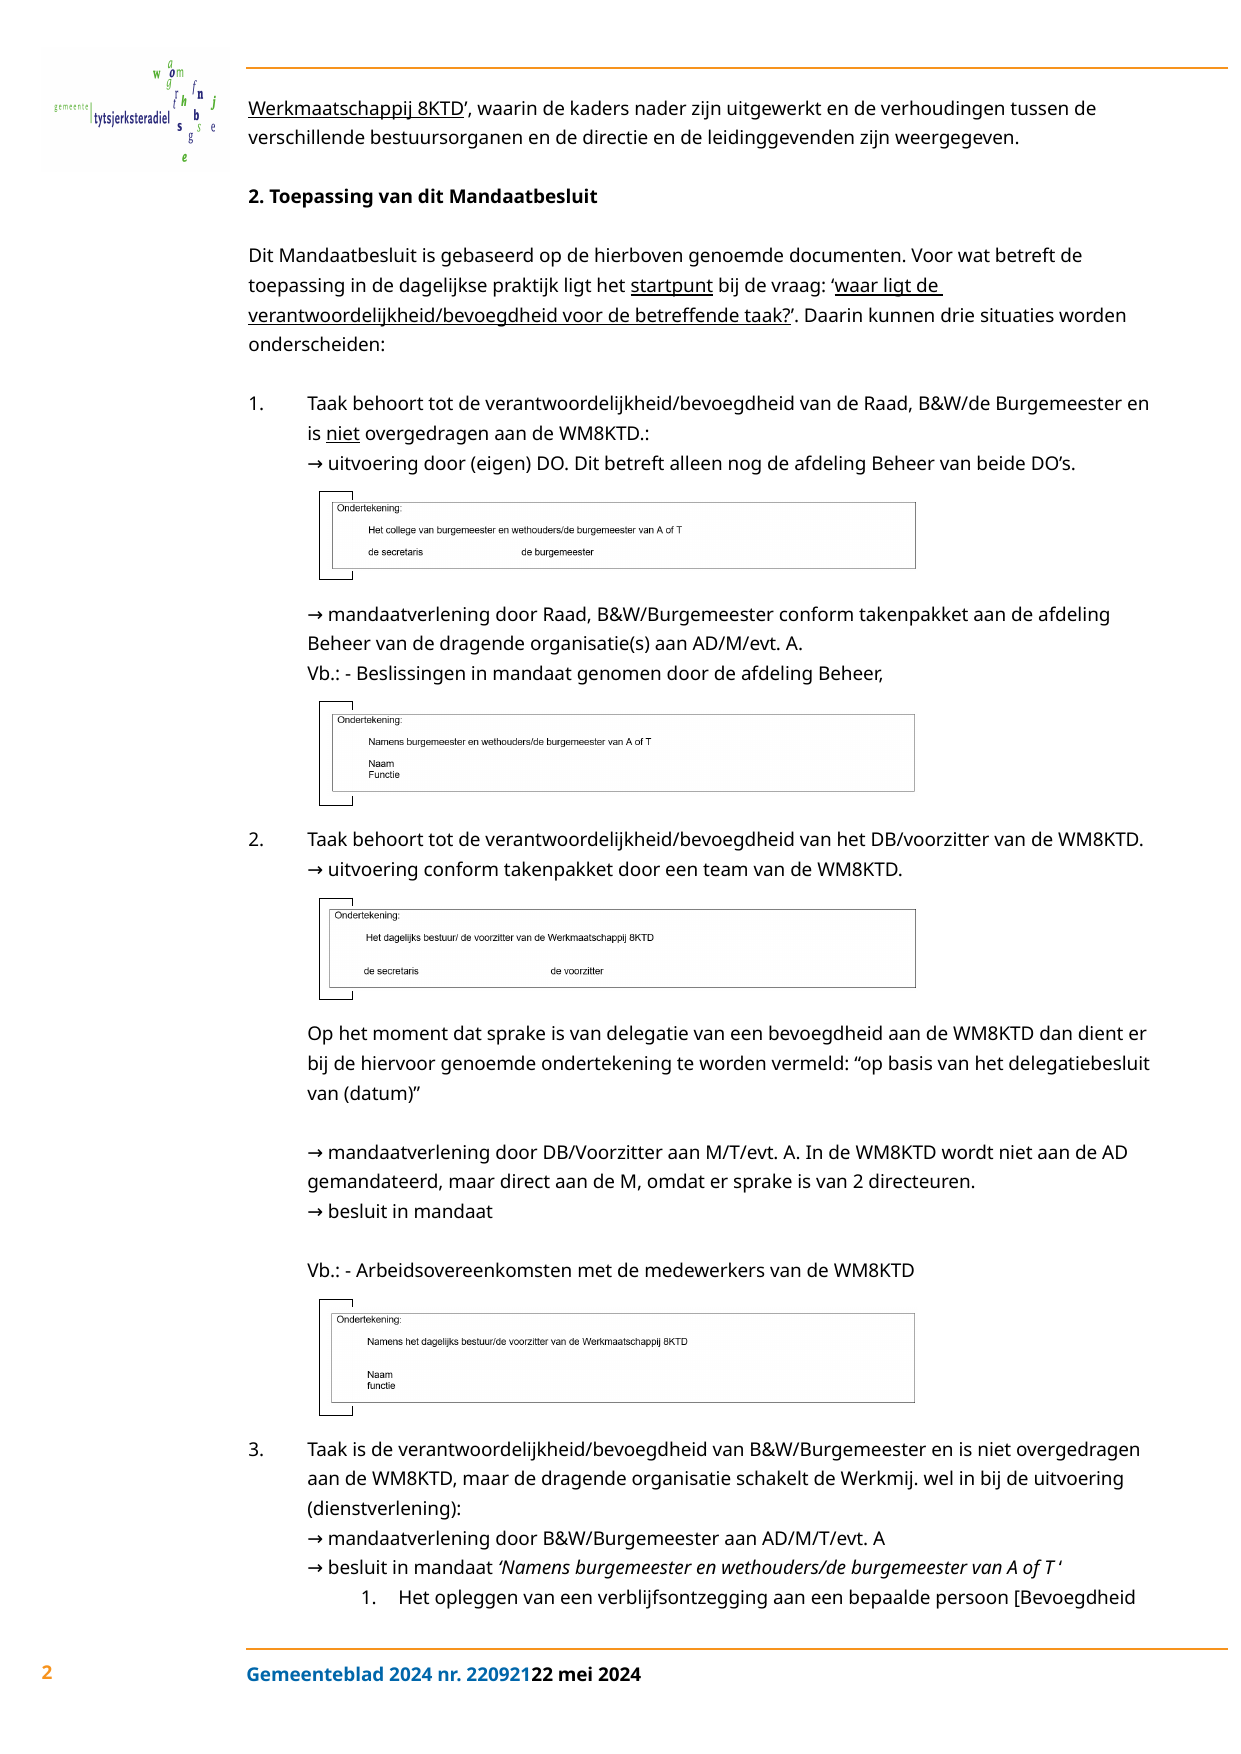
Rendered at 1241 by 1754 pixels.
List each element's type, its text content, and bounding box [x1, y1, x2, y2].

list Taak is de verantwoordelijkheid/bevoegdheid van B&W/Burgemeester en is niet overgedragen aan de WM8KTD, maar de dragende organisatie schakelt de Werkmij. wel in bij de uitvoering (dienstverlening): [248, 1436, 1152, 1521]
list → besluit in mandaat ‘Namens burgemeester en wethouders/de burgemeester van A of T ‘ [248, 1554, 1152, 1580]
list → uitvoering door (eigen) DO. Dit betreft alleen nog de afdeling Beheer van beide DO’s. [248, 450, 1152, 476]
list Taak behoort tot de verantwoordelijkheid/bevoegdheid van de Raad, B&W/de Burgemeester en is niet overgedragen aan de WM8KTD.: [248, 391, 1152, 446]
picture [327, 1307, 919, 1406]
text Dit Mandaatbesluit is gebaseerd op de hierboven genoemde documenten. Voor wat betreft de toepassing in de dagelijkse praktijk ligt het startpunt bij de vraag: ‘waar ligt de verantwoordelijkheid/bevoegdheid voor de betreffende taak?’. Daarin kunnen drie situaties worden onderscheiden: [248, 243, 1152, 357]
picture [327, 906, 919, 991]
list Vb.: - Arbeidsovereenkomsten met de medewerkers van de WM8KTD [248, 1257, 1152, 1283]
list Vb.: - Beslissingen in mandaat genomen door de afdeling Beheer, [248, 660, 1152, 686]
list → mandaatverlening door Raad, B&W/Burgemeester conform takenpakket aan de afdeling Beheer van de dragende organisatie(s) aan AD/M/evt. A. [248, 601, 1152, 656]
list → besluit in mandaat [248, 1198, 1152, 1224]
picture [41, 47, 231, 172]
list → mandaatverlening door B&W/Burgemeester aan AD/M/T/evt. A [248, 1525, 1152, 1550]
picture [327, 500, 919, 571]
list Het opleggen van een verblijfsontzegging aan een bepaalde persoon [Bevoegdheid [361, 1584, 1152, 1609]
text 2. Toepassing van dit Mandaatbesluit [248, 183, 1152, 209]
list Op het moment dat sprake is van delegatie van een bevoegdheid aan de WM8KTD dan dient er bij de hiervoor genoemde ondertekening te worden vermeld: “op basis van het delegatiebesluit van (datum)” [248, 1021, 1152, 1105]
list → mandaatverlening door DB/Voorzitter aan M/T/evt. A. In de WM8KTD wordt niet aan de AD gemandateerd, maar direct aan de M, omdat er sprake is van 2 directeuren. [248, 1139, 1152, 1194]
picture [327, 710, 919, 796]
text Werkmaatschappij 8KTD’, waarin de kaders nader zijn uitgewerkt en de verhoudingen tussen de verschillende bestuursorganen en de directie en de leidinggevenden zijn weergegeven. [248, 95, 1152, 150]
list → uitvoering conform takenpakket door een team van de WM8KTD. [248, 856, 1152, 882]
list Taak behoort tot de verantwoordelijkheid/bevoegdheid van het DB/voorzitter van de WM8KTD. [248, 826, 1152, 852]
